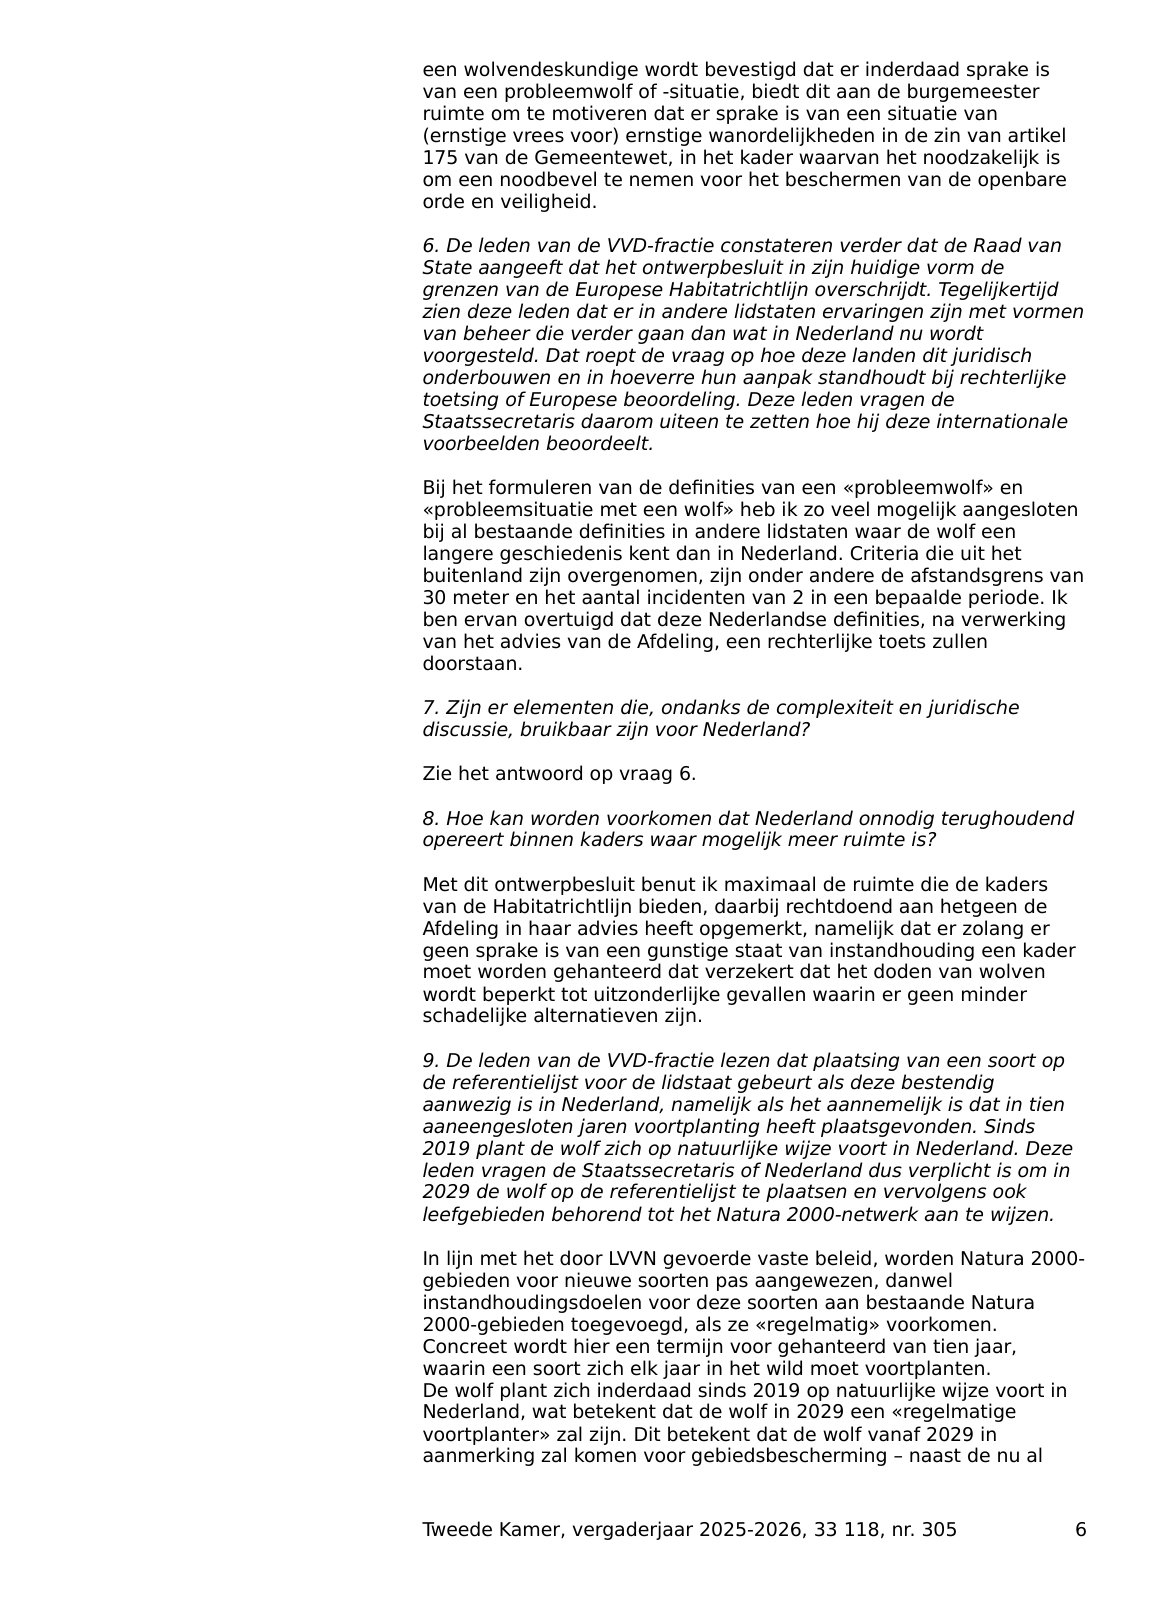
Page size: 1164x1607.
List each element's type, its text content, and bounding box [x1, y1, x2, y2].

text 9. De leden van de VVD-fractie lezen dat plaatsing van een soort op de referentielijst voor de lidstaat gebeurt als deze bestendig aanwezig is in Nederland, namelijk als het aannemelijk is dat in tien aaneengesloten jaren voortplanting heeft plaatsgevonden. Sinds 2019 plant de wolf zich op natuurlijke wijze voort in Nederland. Deze leden vragen de Staatssecretaris of Nederland dus verplicht is om in 2029 de wolf op de referentielijst te plaatsen en vervolgens ook leefgebieden behorend tot het Natura 2000-netwerk aan te wijzen. [422, 1049, 1087, 1225]
text Zie het antwoord op vraag 6. [422, 763, 1087, 785]
text De wolf plant zich inderdaad sinds 2019 op natuurlijke wijze voort in Nederland, wat betekent dat de wolf in 2029 een «regelmatige voortplanter» zal zijn. Dit betekent dat de wolf vanaf 2029 in aanmerking zal komen voor gebiedsbescherming – naast de nu al [422, 1379, 1087, 1467]
text Met dit ontwerpbesluit benut ik maximaal de ruimte die de kaders van de Habitatrichtlijn bieden, daarbij rechtdoend aan hetgeen de Afdeling in haar advies heeft opgemerkt, namelijk dat er zolang er geen sprake is van een gunstige staat van instandhouding een kader moet worden gehanteerd dat verzekert dat het doden van wolven wordt beperkt tot uitzonderlijke gevallen waarin er geen minder schadelijke alternatieven zijn. [422, 873, 1087, 1027]
text In lijn met het door LVVN gevoerde vaste beleid, worden Natura 2000-gebieden voor nieuwe soorten pas aangewezen, danwel instandhoudingsdoelen voor deze soorten aan bestaande Natura 2000-gebieden toegevoegd, als ze «regelmatig» voorkomen. Concreet wordt hier een termijn voor gehanteerd van tien jaar, waarin een soort zich elk jaar in het wild moet voortplanten. [422, 1248, 1087, 1379]
text een wolvendeskundige wordt bevestigd dat er inderdaad sprake is van een probleemwolf of -situatie, biedt dit aan de burgemeester ruimte om te motiveren dat er sprake is van een situatie van (ernstige vrees voor) ernstige wanordelijkheden in de zin van artikel 175 van de Gemeentewet, in het kader waarvan het noodzakelijk is om een noodbevel te nemen voor het beschermen van de openbare orde en veiligheid. [422, 59, 1087, 213]
text 6. De leden van de VVD-fractie constateren verder dat de Raad van State aangeeft dat het ontwerpbesluit in zijn huidige vorm de grenzen van de Europese Habitatrichtlijn overschrijdt. Tegelijkertijd zien deze leden dat er in andere lidstaten ervaringen zijn met vormen van beheer die verder gaan dan wat in Nederland nu wordt voorgesteld. Dat roept de vraag op hoe deze landen dit juridisch onderbouwen en in hoeverre hun aanpak standhoudt bij rechterlijke toetsing of Europese beoordeling. Deze leden vragen de Staatssecretaris daarom uiteen te zetten hoe hij deze internationale voorbeelden beoordeelt. [422, 235, 1087, 455]
text Bij het formuleren van de definities van een «probleemwolf» en «probleemsituatie met een wolf» heb ik zo veel mogelijk aangesloten bij al bestaande definities in andere lidstaten waar de wolf een langere geschiedenis kent dan in Nederland. Criteria die uit het buitenland zijn overgenomen, zijn onder andere de afstandsgrens van 30 meter en het aantal incidenten van 2 in een bepaalde periode. Ik ben ervan overtuigd dat deze Nederlandse definities, na verwerking van het advies van de Afdeling, een rechterlijke toets zullen doorstaan. [422, 477, 1087, 675]
text 8. Hoe kan worden voorkomen dat Nederland onnodig terughoudend opereert binnen kaders waar mogelijk meer ruimte is? [422, 807, 1087, 851]
text 7. Zijn er elementen die, ondanks de complexiteit en juridische discussie, bruikbaar zijn voor Nederland? [422, 697, 1087, 741]
